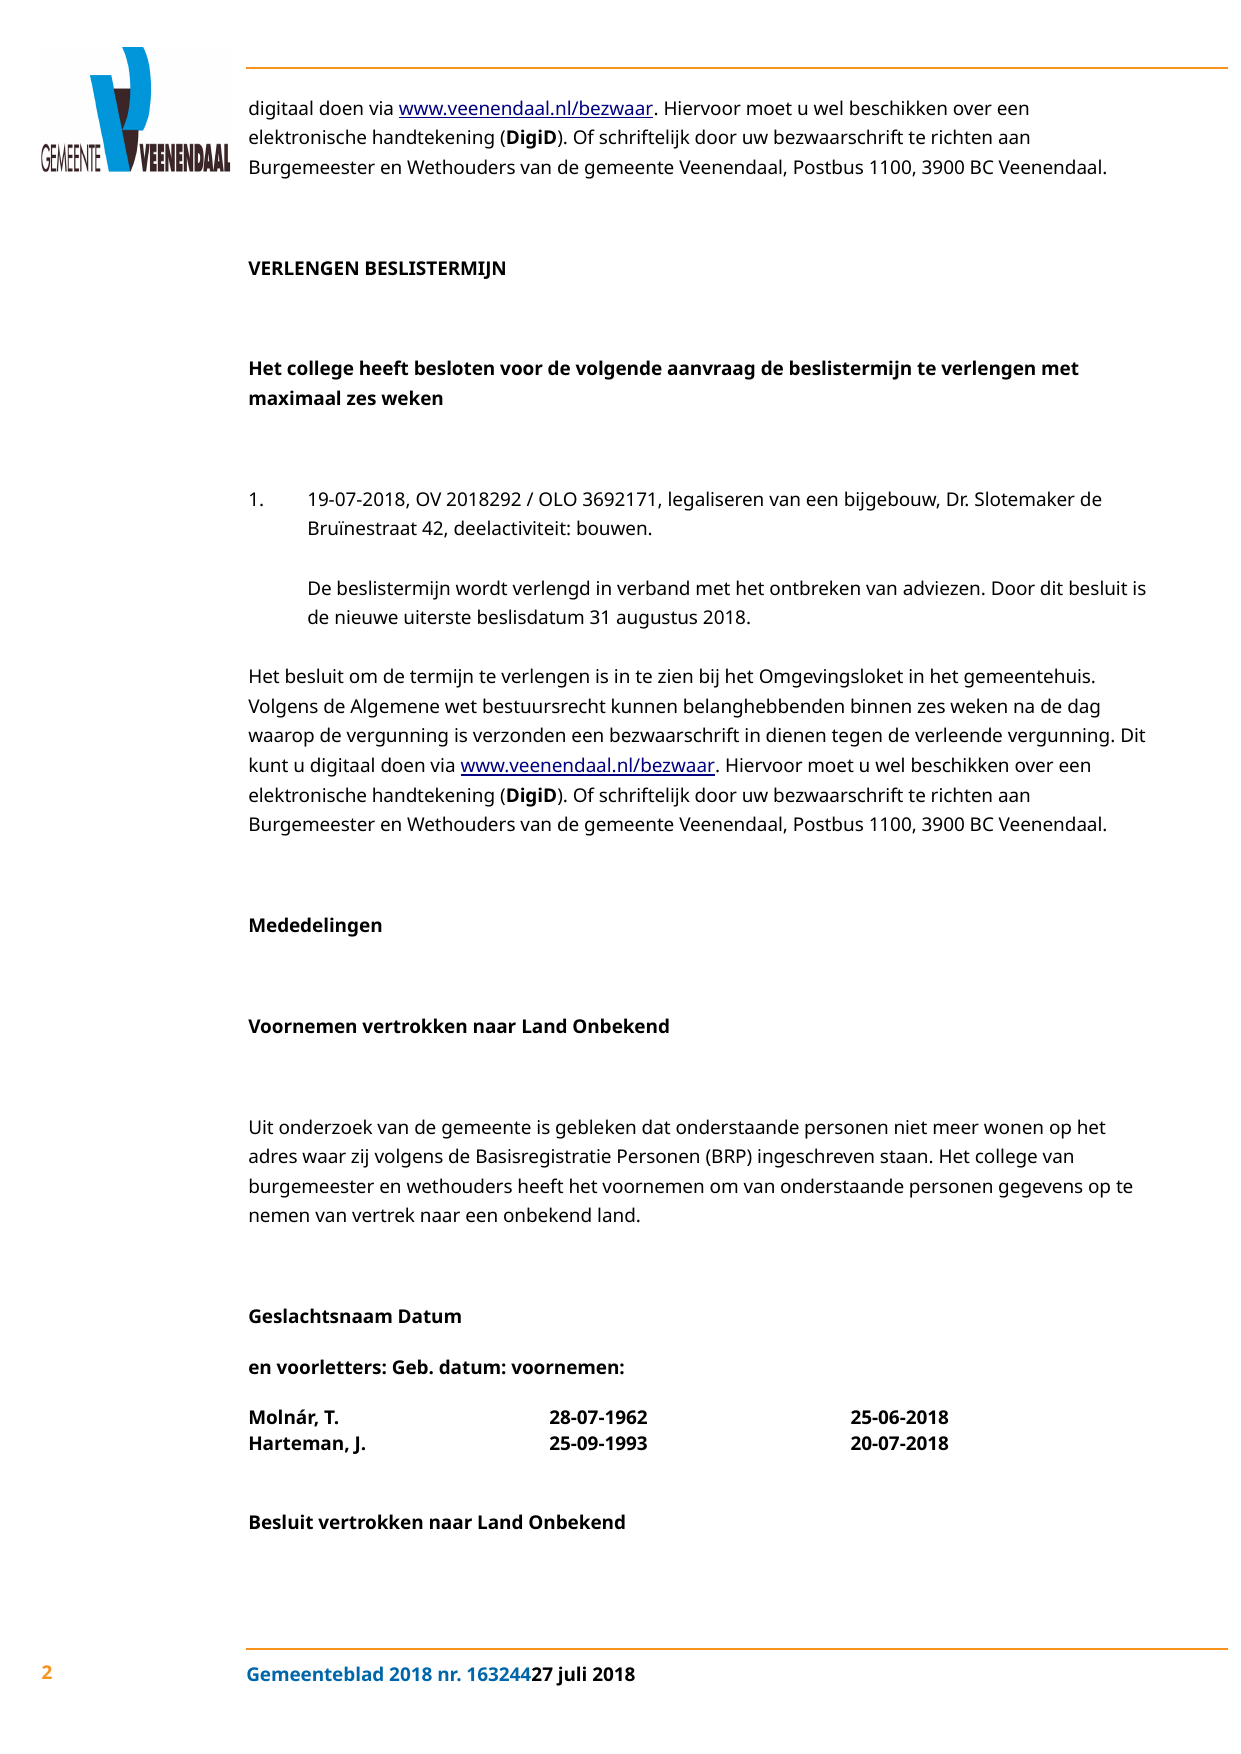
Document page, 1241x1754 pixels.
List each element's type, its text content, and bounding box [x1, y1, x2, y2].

list Bruïnestraat 42, deelactiviteit: bouwen. [248, 516, 1152, 541]
text Mededelingen [248, 912, 1152, 938]
text Het college heeft besloten voor de volgende aanvraag de beslistermijn te verlengen met maximaal zes weken [248, 356, 1152, 411]
text VERLENGEN BESLISTERMIJN [248, 255, 1152, 281]
table_cell Harteman, J. [248, 1430, 549, 1456]
list 19-07-2018, OV 2018292 / OLO 3692171, legaliseren van een bijgebouw, Dr. Slotemaker de [248, 486, 1152, 512]
text Besluit vertrokken naar Land Onbekend [248, 1509, 1152, 1535]
table_header 28-07-1962 [549, 1405, 850, 1430]
table_header 25-06-2018 [850, 1405, 1152, 1430]
text digitaal doen via www.veenendaal.nl/bezwaar. Hiervoor moet u wel beschikken over een elektronische handtekening (DigiD). Of schriftelijk door uw bezwaarschrift te richten aan Burgemeester en Wethouders van de gemeente Veenendaal, Postbus 1100, 3900 BC Veenendaal. [248, 95, 1152, 180]
table_cell 20-07-2018 [850, 1430, 1152, 1456]
text Het besluit om de termijn te verlengen is in te zien bij het Omgevingsloket in het gemeentehuis. Volgens de Algemene wet bestuursrecht kunnen belanghebbenden binnen zes weken na de dag waarop de vergunning is verzonden een bezwaarschrift in dienen tegen de verleende vergunning. Dit kunt u digitaal doen via www.veenendaal.nl/bezwaar. Hiervoor moet u wel beschikken over een elektronische handtekening (DigiD). Of schriftelijk door uw bezwaarschrift te richten aan Burgemeester en Wethouders van de gemeente Veenendaal, Postbus 1100, 3900 BC Veenendaal. [248, 663, 1152, 837]
text Voornemen vertrokken naar Land Onbekend [248, 1013, 1152, 1039]
picture [123, 47, 231, 172]
text Uit onderzoek van de gemeente is gebleken dat onderstaande personen niet meer wonen op het adres waar zij volgens de Basisregistratie Personen (BRP) ingeschreven staan. Het college van burgemeester en wethouders heeft het voornemen om van onderstaande personen gegevens op te nemen van vertrek naar een onbekend land. [248, 1114, 1152, 1228]
list De beslistermijn wordt verlengd in verband met het ontbreken van adviezen. Door dit besluit is de nieuwe uiterste beslisdatum 31 augustus 2018. [248, 575, 1152, 630]
picture [41, 47, 130, 172]
table_cell 25-09-1993 [549, 1430, 850, 1456]
table_header Molnár, T. [248, 1405, 549, 1430]
text Geslachtsnaam Datum [248, 1303, 1152, 1329]
text en voorletters: Geb. datum: voornemen: [248, 1354, 1152, 1380]
